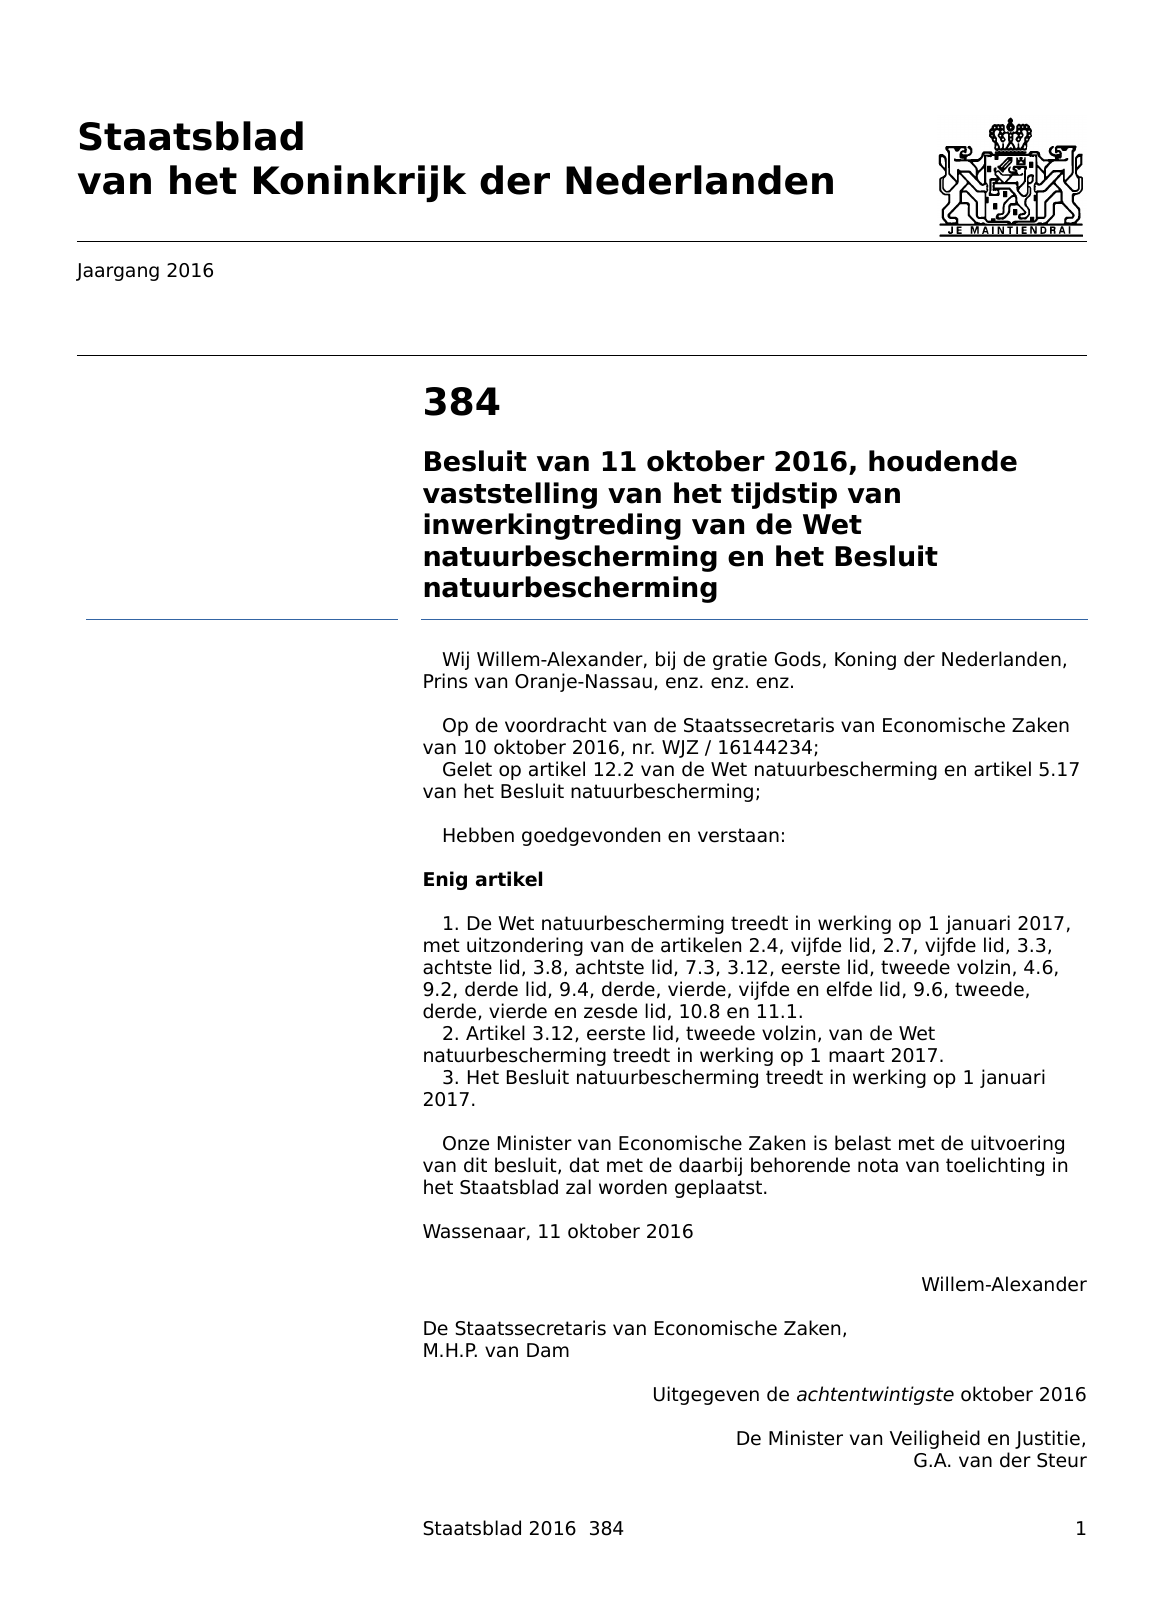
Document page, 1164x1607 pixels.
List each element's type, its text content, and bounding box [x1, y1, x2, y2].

text Besluit van 11 oktober 2016, houdende vaststelling van het tijdstip van inwerkingtreding van de Wet natuurbescherming en het Besluit natuurbescherming [422, 447, 1087, 604]
text Gelet op artikel 12.2 van de Wet natuurbescherming en artikel 5.17 van het Besluit natuurbescherming; [422, 759, 1087, 803]
text 1. De Wet natuurbescherming treedt in werking op 1 januari 2017, met uitzondering van de artikelen 2.4, vijfde lid, 2.7, vijfde lid, 3.3, achtste lid, 3.8, achtste lid, 7.3, 3.12, eerste lid, tweede volzin, 4.6, 9.2, derde lid, 9.4, derde, vierde, vijfde en elfde lid, 9.6, tweede, derde, vierde en zesde lid, 10.8 en 11.1. [422, 913, 1087, 1023]
text Wij Willem-Alexander, bij de gratie Gods, Koning der Nederlanden, Prins van Oranje-Nassau, enz. enz. enz. [422, 649, 1087, 693]
table_cell Jaargang 2016 [77, 242, 1087, 355]
picture [936, 115, 1087, 240]
text Hebben goedgevonden en verstaan: [422, 825, 1087, 847]
subtitle Enig artikel [422, 869, 1087, 891]
text Op de voordracht van de Staatssecretaris van Economische Zaken van 10 oktober 2016, nr. WJZ / 16144234; [422, 715, 1087, 759]
text Uitgegeven de achtentwintigste oktober 2016 [422, 1384, 1087, 1406]
text 2. Artikel 3.12, eerste lid, tweede volzin, van de Wet natuurbescherming treedt in werking op 1 maart 2017. [422, 1023, 1087, 1067]
table_header [886, 100, 1087, 241]
text De Minister van Veiligheid en Justitie, G.A. van der Steur [422, 1428, 1087, 1472]
text 3. Het Besluit natuurbescherming treedt in werking op 1 januari 2017. [422, 1067, 1087, 1111]
subtitle 384 [422, 381, 1087, 424]
text De Staatssecretaris van Economische Zaken, M.H.P. van Dam [422, 1318, 1087, 1362]
text Willem-Alexander [422, 1273, 1087, 1295]
table_header Staatsblad van het Koninkrijk der Nederlanden [77, 100, 886, 241]
text Wassenaar, 11 oktober 2016 [422, 1221, 1087, 1243]
text Onze Minister van Economische Zaken is belast met de uitvoering van dit besluit, dat met de daarbij behorende nota van toelichting in het Staatsblad zal worden geplaatst. [422, 1133, 1087, 1199]
